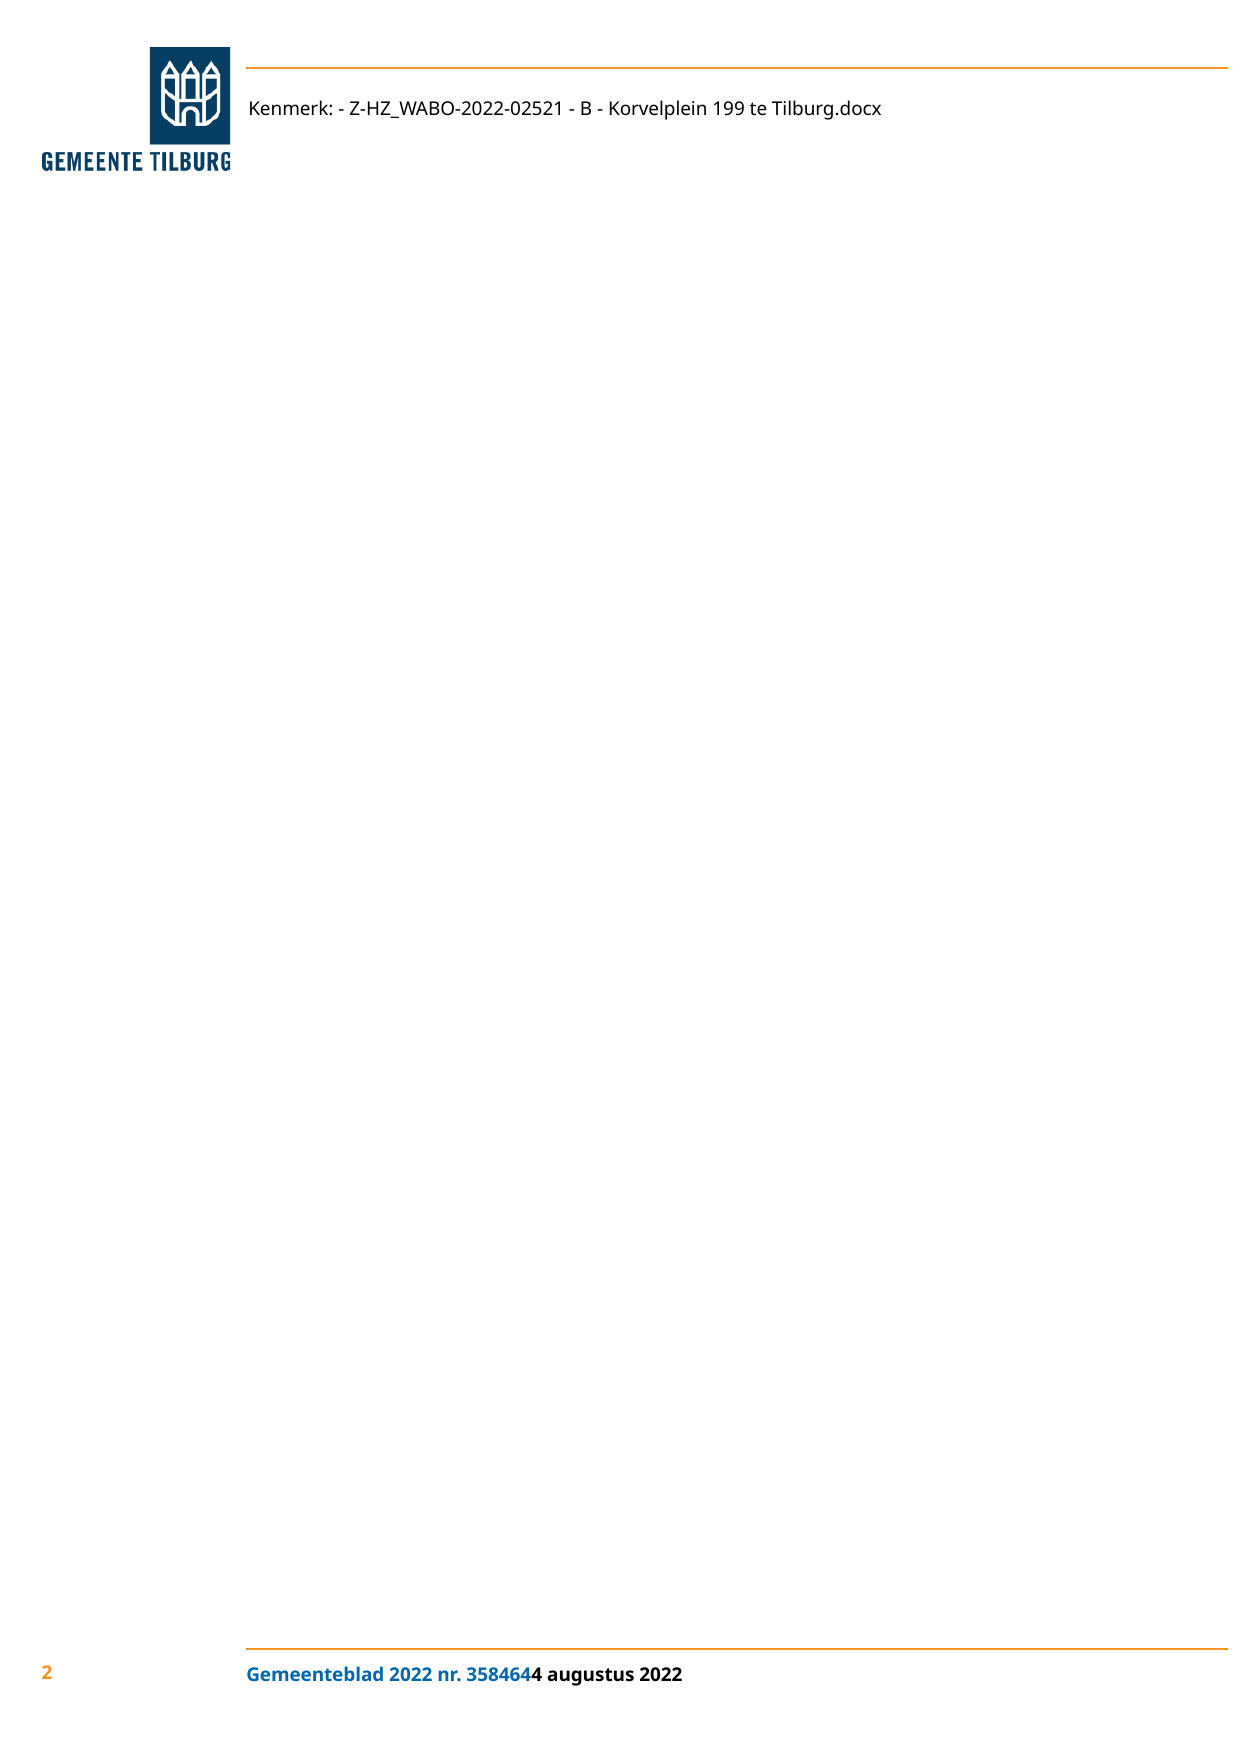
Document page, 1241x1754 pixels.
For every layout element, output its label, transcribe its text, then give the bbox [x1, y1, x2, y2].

text Kenmerk: - Z-HZ_WABO-2022-02521 - B - Korvelplein 199 te Tilburg.docx [248, 95, 1152, 121]
picture [41, 47, 231, 172]
